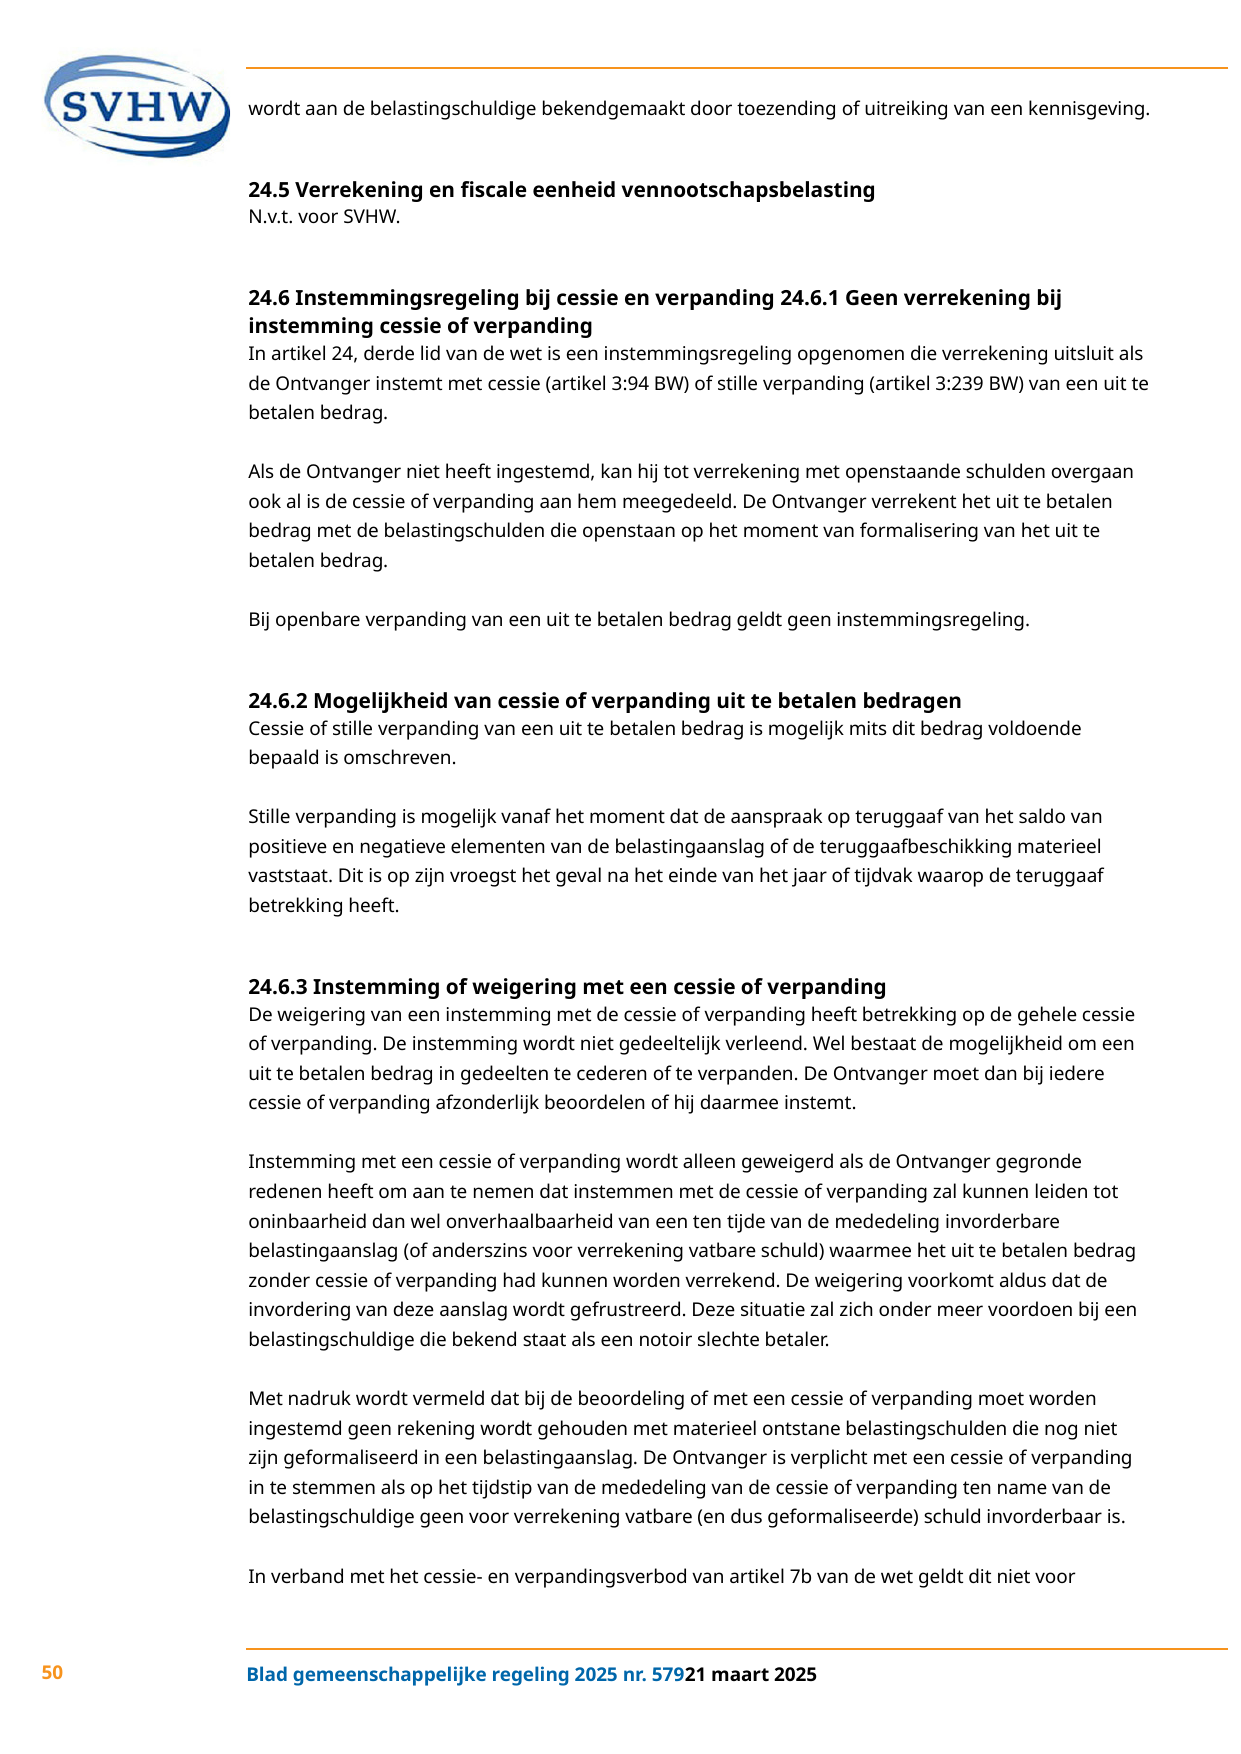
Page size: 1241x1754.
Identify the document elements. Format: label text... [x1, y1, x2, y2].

text N.v.t. voor SVHW. [248, 203, 1152, 229]
text Bij openbare verpanding van een uit te betalen bedrag geldt geen instemmingsregeling. [248, 606, 1152, 632]
text Instemming met een cessie of verpanding wordt alleen geweigerd als de Ontvanger gegronde redenen heeft om aan te nemen dat instemmen met de cessie of verpanding zal kunnen leiden tot oninbaarheid dan wel onverhaalbaarheid van een ten tijde van de mededeling invorderbare belastingaanslag (of anderszins voor verrekening vatbare schuld) waarmee het uit te betalen bedrag zonder cessie of verpanding had kunnen worden verrekend. De weigering voorkomt aldus dat de invordering van deze aanslag wordt gefrustreerd. Deze situatie zal zich onder meer voordoen bij een belastingschuldige die bekend staat als een notoir slechte betaler. [248, 1149, 1152, 1352]
text 24.6.3 Instemming of weigering met een cessie of verpanding [248, 972, 1152, 1001]
text Cessie of stille verpanding van een uit te betalen bedrag is mogelijk mits dit bedrag voldoende bepaald is omschreven. [248, 715, 1152, 770]
text In artikel 24, derde lid van de wet is een instemmingsregeling opgenomen die verrekening uitsluit als de Ontvanger instemt met cessie (artikel 3:94 BW) of stille verpanding (artikel 3:239 BW) van een uit te betalen bedrag. [248, 340, 1152, 425]
text Met nadruk wordt vermeld dat bij de beoordeling of met een cessie of verpanding moet worden ingestemd geen rekening wordt gehouden met materieel ontstane belastingschulden die nog niet zijn geformaliseerd in een belastingaanslag. De Ontvanger is verplicht met een cessie of verpanding in te stemmen als op het tijdstip van de mededeling van de cessie of verpanding ten name van de belastingschuldige geen voor verrekening vatbare (en dus geformaliseerde) schuld invorderbaar is. [248, 1385, 1152, 1529]
text 24.6.2 Mogelijkheid van cessie of verpanding uit te betalen bedragen [248, 686, 1152, 715]
text wordt aan de belastingschuldige bekendgemaakt door toezending of uitreiking van een kennisgeving. [248, 95, 1152, 121]
text In verband met het cessie- en verpandingsverbod van artikel 7b van de wet geldt dit niet voor [248, 1563, 1152, 1588]
text De weigering van een instemming met de cessie of verpanding heeft betrekking op de gehele cessie of verpanding. De instemming wordt niet gedeeltelijk verleend. Wel bestaat de mogelijkheid om een uit te betalen bedrag in gedeelten te cederen of te verpanden. De Ontvanger moet dan bij iedere cessie of verpanding afzonderlijk beoordelen of hij daarmee instemt. [248, 1001, 1152, 1115]
text 24.5 Verrekening en fiscale eenheid vennootschapsbelasting [248, 175, 1152, 203]
text Stille verpanding is mogelijk vanaf het moment dat de aanspraak op teruggaaf van het saldo van positieve en negatieve elementen van de belastingaanslag of de teruggaafbeschikking materieel vaststaat. Dit is op zijn vroegst het geval na het einde van het jaar of tijdvak waarop de teruggaaf betrekking heeft. [248, 803, 1152, 918]
picture [41, 47, 231, 172]
text 24.6 Instemmingsregeling bij cessie en verpanding 24.6.1 Geen verrekening bij instemming cessie of verpanding [248, 283, 1152, 340]
text Als de Ontvanger niet heeft ingestemd, kan hij tot verrekening met openstaande schulden overgaan ook al is de cessie of verpanding aan hem meegedeeld. De Ontvanger verrekent het uit te betalen bedrag met de belastingschulden die openstaan op het moment van formalisering van het uit te betalen bedrag. [248, 458, 1152, 573]
